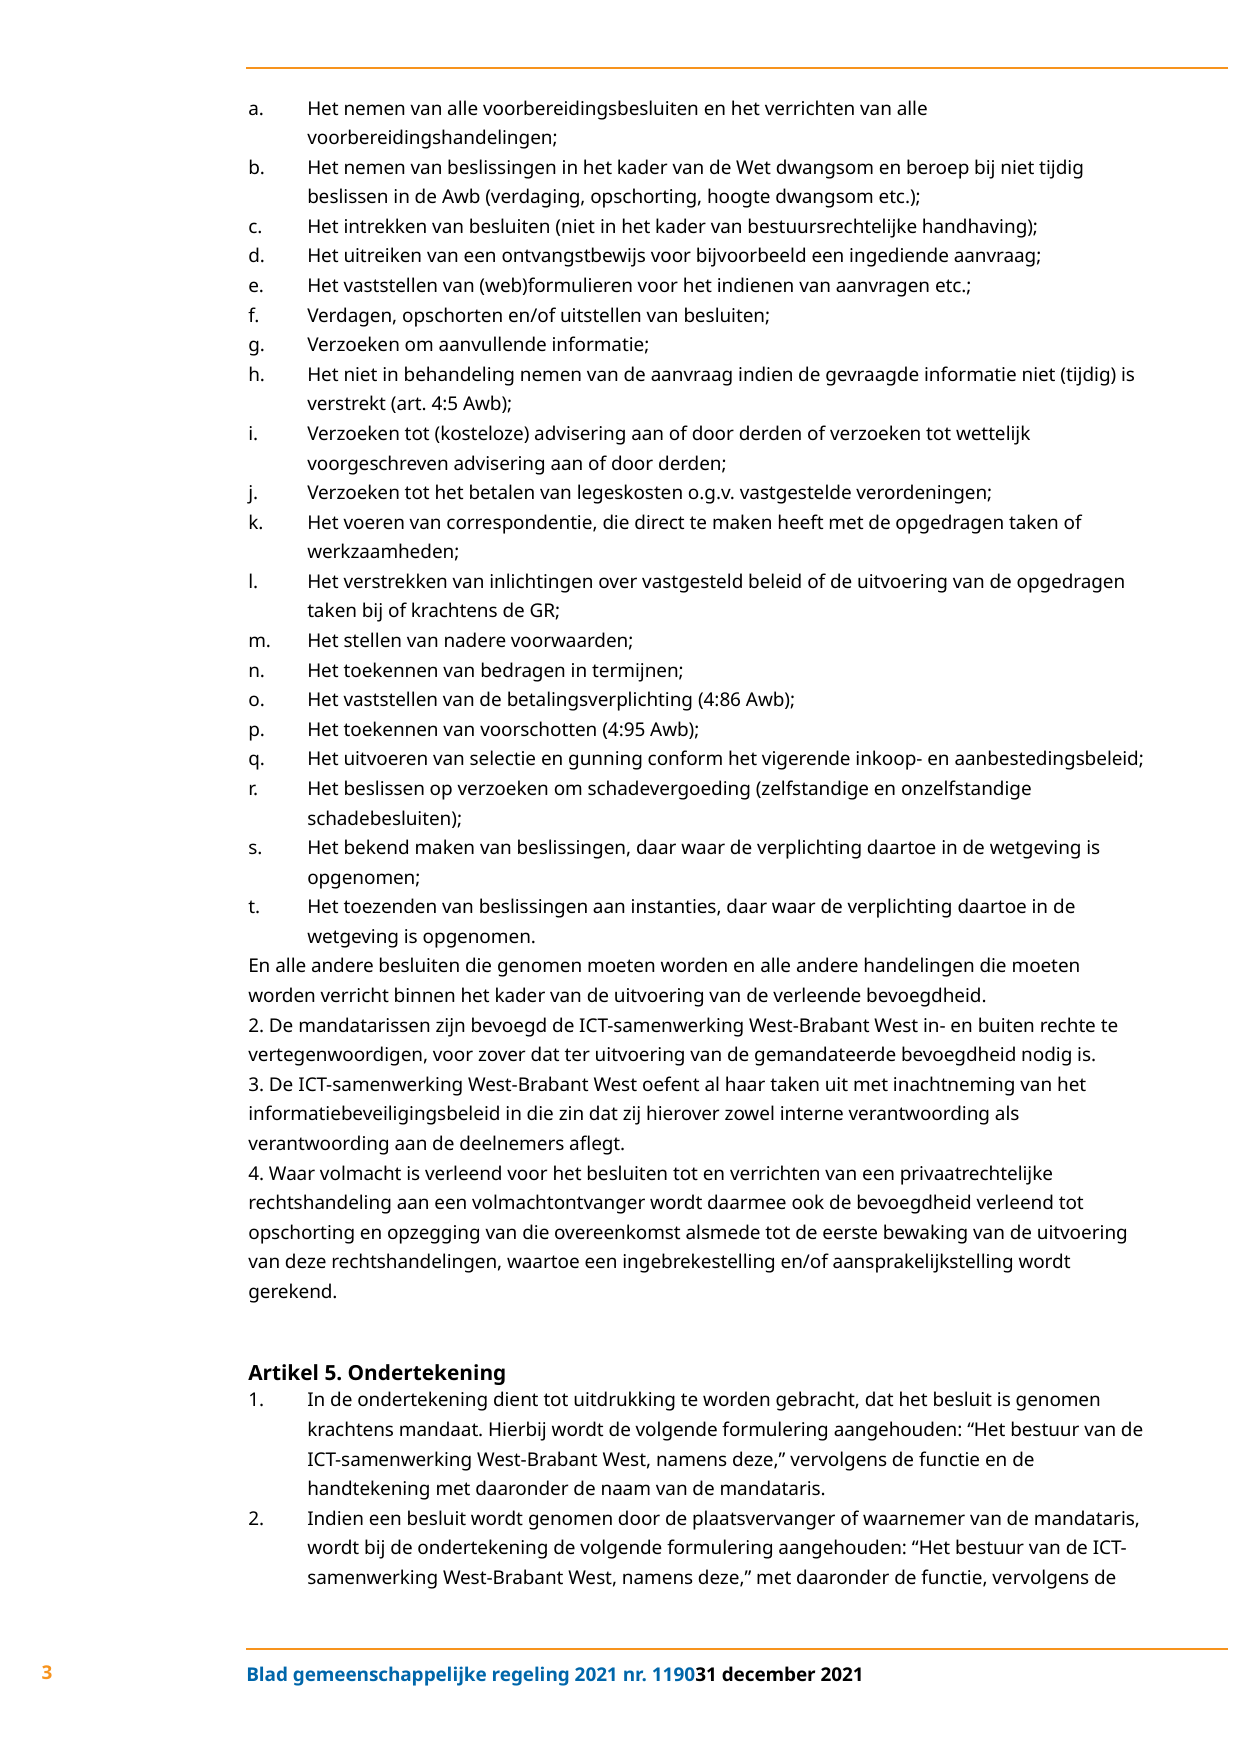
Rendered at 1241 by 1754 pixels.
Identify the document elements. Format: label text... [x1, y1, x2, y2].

list Het voeren van correspondentie, die direct te maken heeft met de opgedragen taken of werkzaamheden; [248, 509, 1152, 564]
list Het toekennen van voorschotten (4:95 Awb); [248, 716, 1152, 742]
list Het nemen van beslissingen in het kader van de Wet dwangsom en beroep bij niet tijdig beslissen in de Awb (verdaging, opschorting, hoogte dwangsom etc.); [248, 154, 1152, 209]
list Het vaststellen van de betalingsverplichting (4:86 Awb); [248, 686, 1152, 712]
list Het intrekken van besluiten (niet in het kader van bestuursrechtelijke handhaving); [248, 213, 1152, 239]
list Het beslissen op verzoeken om schadevergoeding (zelfstandige en onzelfstandige schadebesluiten); [248, 775, 1152, 831]
list Het bekend maken van beslissingen, daar waar de verplichting daartoe in de wetgeving is opgenomen; [248, 834, 1152, 890]
list Verzoeken om aanvullende informatie; [248, 331, 1152, 357]
list Het stellen van nadere voorwaarden; [248, 627, 1152, 653]
list Verzoeken tot het betalen van legeskosten o.g.v. vastgestelde verordeningen; [248, 479, 1152, 505]
text 2. De mandatarissen zijn bevoegd de ICT-samenwerking West-Brabant West in- en buiten rechte te vertegenwoordigen, voor zover dat ter uitvoering van de gemandateerde bevoegdheid nodig is. [248, 1012, 1152, 1067]
text Artikel 5. Ondertekening [248, 1358, 1152, 1387]
list Het vaststellen van (web)formulieren voor het indienen van aanvragen etc.; [248, 272, 1152, 298]
list Verdagen, opschorten en/of uitstellen van besluiten; [248, 302, 1152, 328]
text 4. Waar volmacht is verleend voor het besluiten tot en verrichten van een privaatrechtelijke rechtshandeling aan een volmachtontvanger wordt daarmee ook de bevoegdheid verleend tot opschorting en opzegging van die overeenkomst alsmede tot de eerste bewaking van de uitvoering van deze rechtshandelingen, waartoe een ingebrekestelling en/of aansprakelijkstelling wordt gerekend. [248, 1160, 1152, 1304]
list Indien een besluit wordt genomen door de plaatsvervanger of waarnemer van de mandataris, wordt bij de ondertekening de volgende formulering aangehouden: “Het bestuur van de ICT-samenwerking West-Brabant West, namens deze,” met daaronder de functie, vervolgens de [248, 1505, 1152, 1590]
list In de ondertekening dient tot uitdrukking te worden gebracht, dat het besluit is genomen krachtens mandaat. Hierbij wordt de volgende formulering aangehouden: “Het bestuur van de ICT-samenwerking West-Brabant West, namens deze,” vervolgens de functie en de handtekening met daaronder de naam van de mandataris. [248, 1387, 1152, 1501]
list Het nemen van alle voorbereidingsbesluiten en het verrichten van alle voorbereidingshandelingen; [248, 95, 1152, 150]
text 3. De ICT-samenwerking West-Brabant West oefent al haar taken uit met inachtneming van het informatiebeveiligingsbeleid in die zin dat zij hierover zowel interne verantwoording als verantwoording aan de deelnemers aflegt. [248, 1071, 1152, 1156]
list Het uitvoeren van selectie en gunning conform het vigerende inkoop- en aanbestedingsbeleid; [248, 746, 1152, 771]
list Verzoeken tot (kosteloze) advisering aan of door derden of verzoeken tot wettelijk voorgeschreven advisering aan of door derden; [248, 420, 1152, 476]
list Het verstrekken van inlichtingen over vastgesteld beleid of de uitvoering van de opgedragen taken bij of krachtens de GR; [248, 568, 1152, 623]
picture [41, 47, 231, 172]
list Het toekennen van bedragen in termijnen; [248, 657, 1152, 683]
list Het niet in behandeling nemen van de aanvraag indien de gevraagde informatie niet (tijdig) is verstrekt (art. 4:5 Awb); [248, 361, 1152, 416]
text En alle andere besluiten die genomen moeten worden en alle andere handelingen die moeten worden verricht binnen het kader van de uitvoering van de verleende bevoegdheid. [248, 953, 1152, 1008]
list Het toezenden van beslissingen aan instanties, daar waar de verplichting daartoe in de wetgeving is opgenomen. [248, 893, 1152, 949]
list Het uitreiken van een ontvangstbewijs voor bijvoorbeeld een ingediende aanvraag; [248, 243, 1152, 268]
